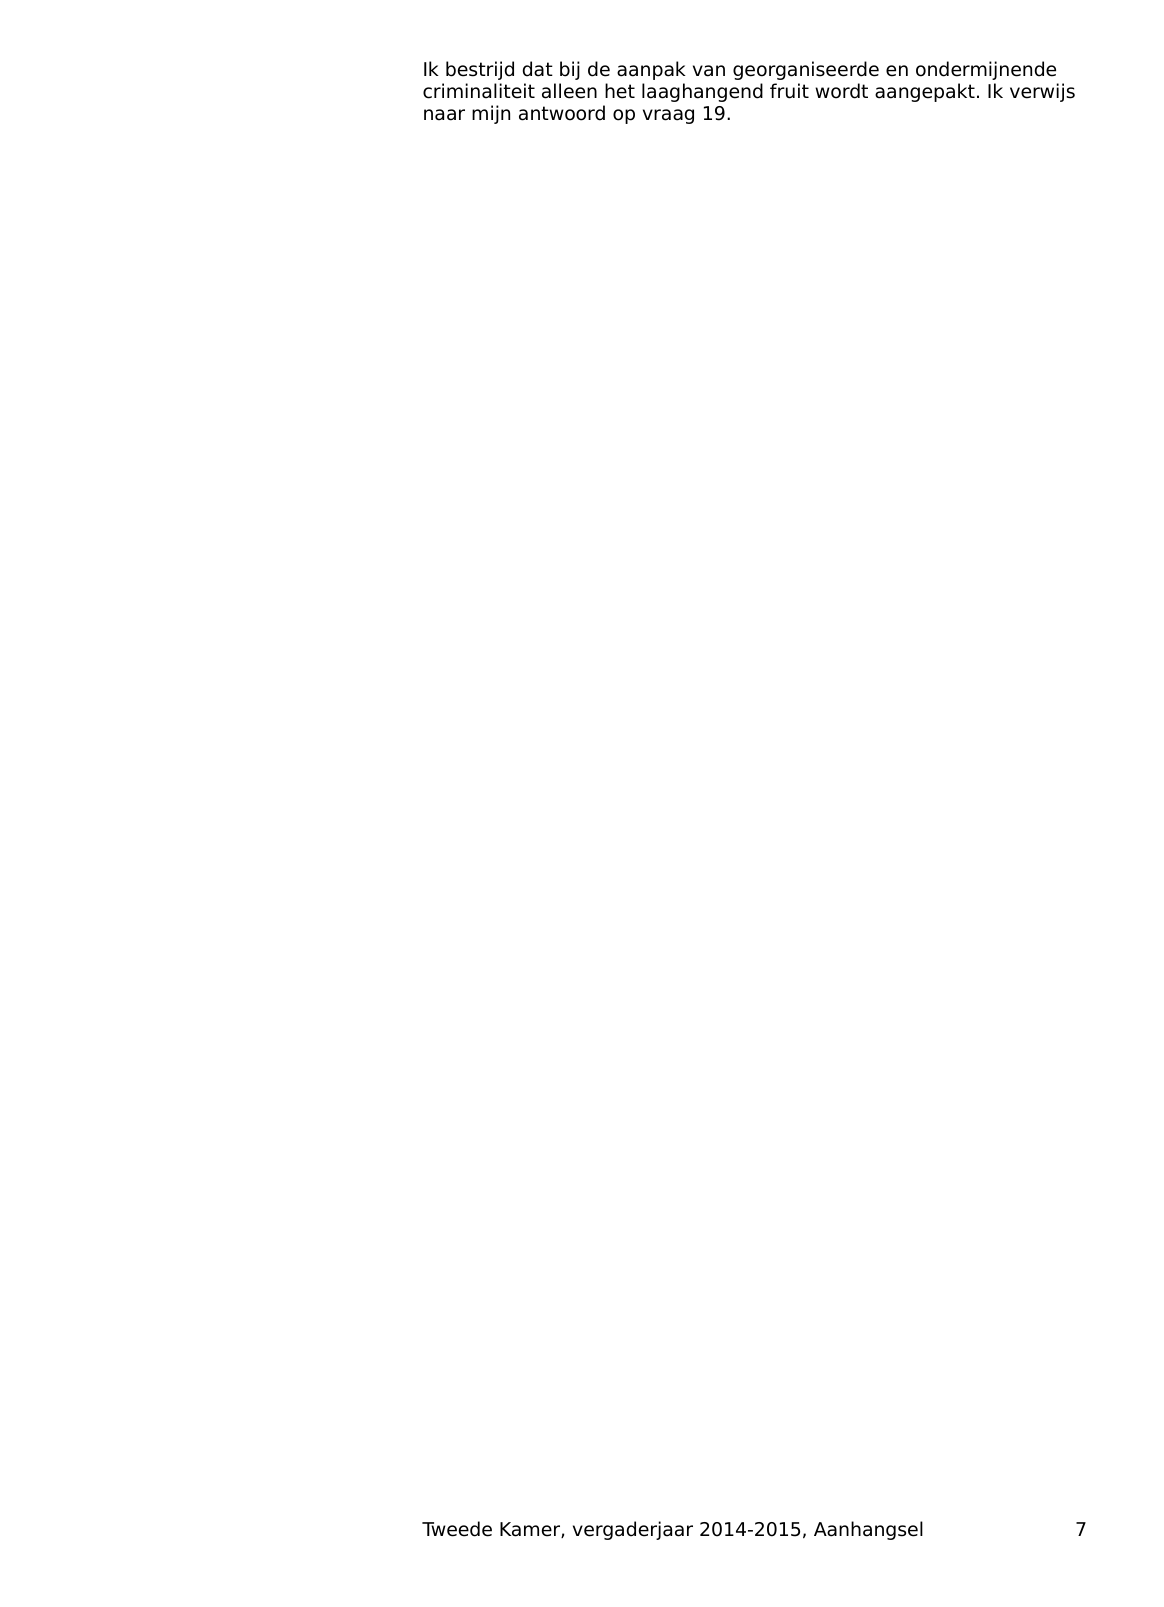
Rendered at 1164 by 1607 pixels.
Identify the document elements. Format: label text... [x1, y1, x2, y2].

text Ik bestrijd dat bij de aanpak van georganiseerde en ondermijnende criminaliteit alleen het laaghangend fruit wordt aangepakt. Ik verwijs naar mijn antwoord op vraag 19. [422, 59, 1087, 125]
